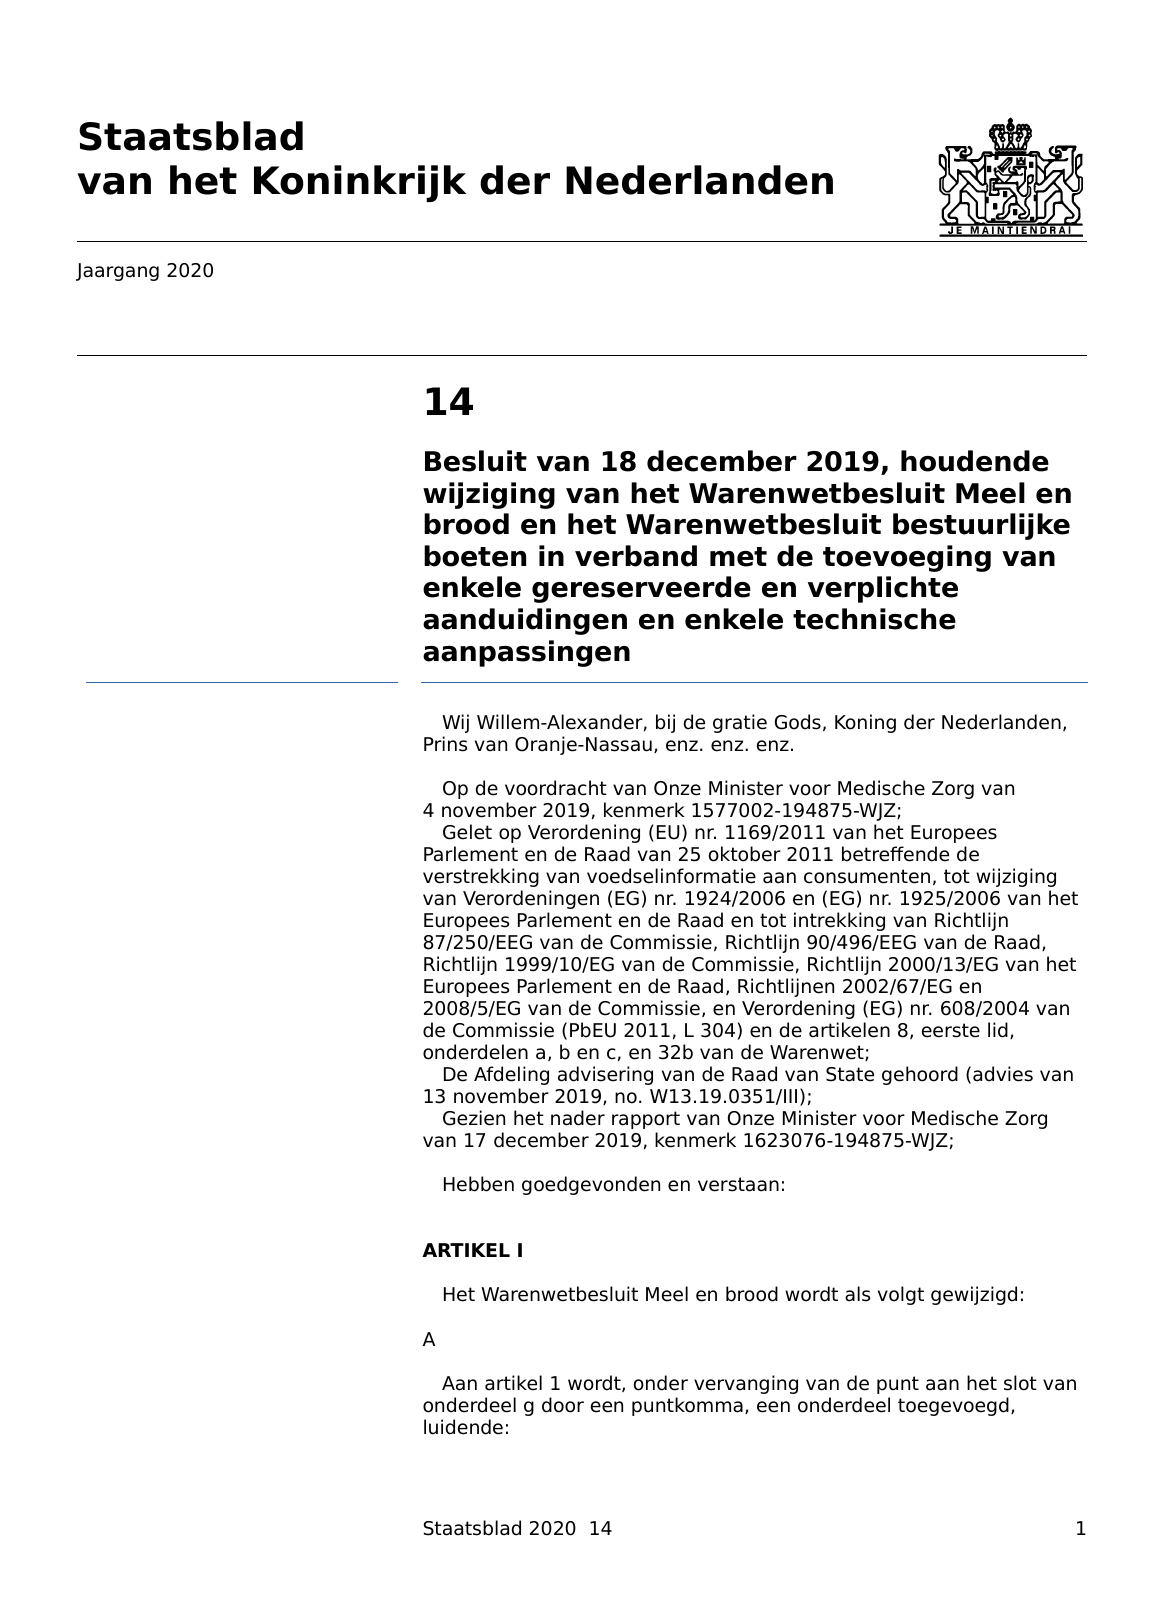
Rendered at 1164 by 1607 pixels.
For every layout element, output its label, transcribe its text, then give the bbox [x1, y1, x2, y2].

text De Afdeling advisering van de Raad van State gehoord (advies van 13 november 2019, no. W13.19.0351/III); [422, 1064, 1087, 1108]
text Op de voordracht van Onze Minister voor Medische Zorg van 4 november 2019, kenmerk 1577002-194875-WJZ; [422, 778, 1087, 822]
table_header Staatsblad van het Koninkrijk der Nederlanden [77, 100, 886, 241]
text Aan artikel 1 wordt, onder vervanging van de punt aan het slot van onderdeel g door een puntkomma, een onderdeel toegevoegd, luidende: [422, 1373, 1087, 1439]
text Gelet op Verordening (EU) nr. 1169/2011 van het Europees Parlement en de Raad van 25 oktober 2011 betreffende de verstrekking van voedselinformatie aan consumenten, tot wijziging van Verordeningen (EG) nr. 1924/2006 en (EG) nr. 1925/2006 van het Europees Parlement en de Raad en tot intrekking van Richtlijn 87/250/EEG van de Commissie, Richtlijn 90/496/EEG van de Raad, Richtlijn 1999/10/EG van de Commissie, Richtlijn 2000/13/EG van het Europees Parlement en de Raad, Richtlijnen 2002/67/EG en 2008/5/EG van de Commissie, en Verordening (EG) nr. 608/2004 van de Commissie (PbEU 2011, L 304) en de artikelen 8, eerste lid, onderdelen a, b en c, en 32b van de Warenwet; [422, 822, 1087, 1064]
subtitle ARTIKEL I [422, 1240, 1087, 1262]
text Het Warenwetbesluit Meel en brood wordt als volgt gewijzigd: [422, 1284, 1087, 1306]
table_cell Jaargang 2020 [77, 242, 1087, 355]
text A [422, 1328, 1087, 1351]
text Wij Willem-Alexander, bij de gratie Gods, Koning der Nederlanden, Prins van Oranje-Nassau, enz. enz. enz. [422, 712, 1087, 756]
table_header [886, 100, 1087, 241]
text Hebben goedgevonden en verstaan: [422, 1174, 1087, 1196]
subtitle 14 [422, 381, 1087, 424]
text Besluit van 18 december 2019, houdende wijziging van het Warenwetbesluit Meel en brood en het Warenwetbesluit bestuurlijke boeten in verband met de toevoeging van enkele gereserveerde en verplichte aanduidingen en enkele technische aanpassingen [422, 447, 1087, 667]
text Gezien het nader rapport van Onze Minister voor Medische Zorg van 17 december 2019, kenmerk 1623076-194875-WJZ; [422, 1108, 1087, 1152]
picture [936, 115, 1087, 240]
